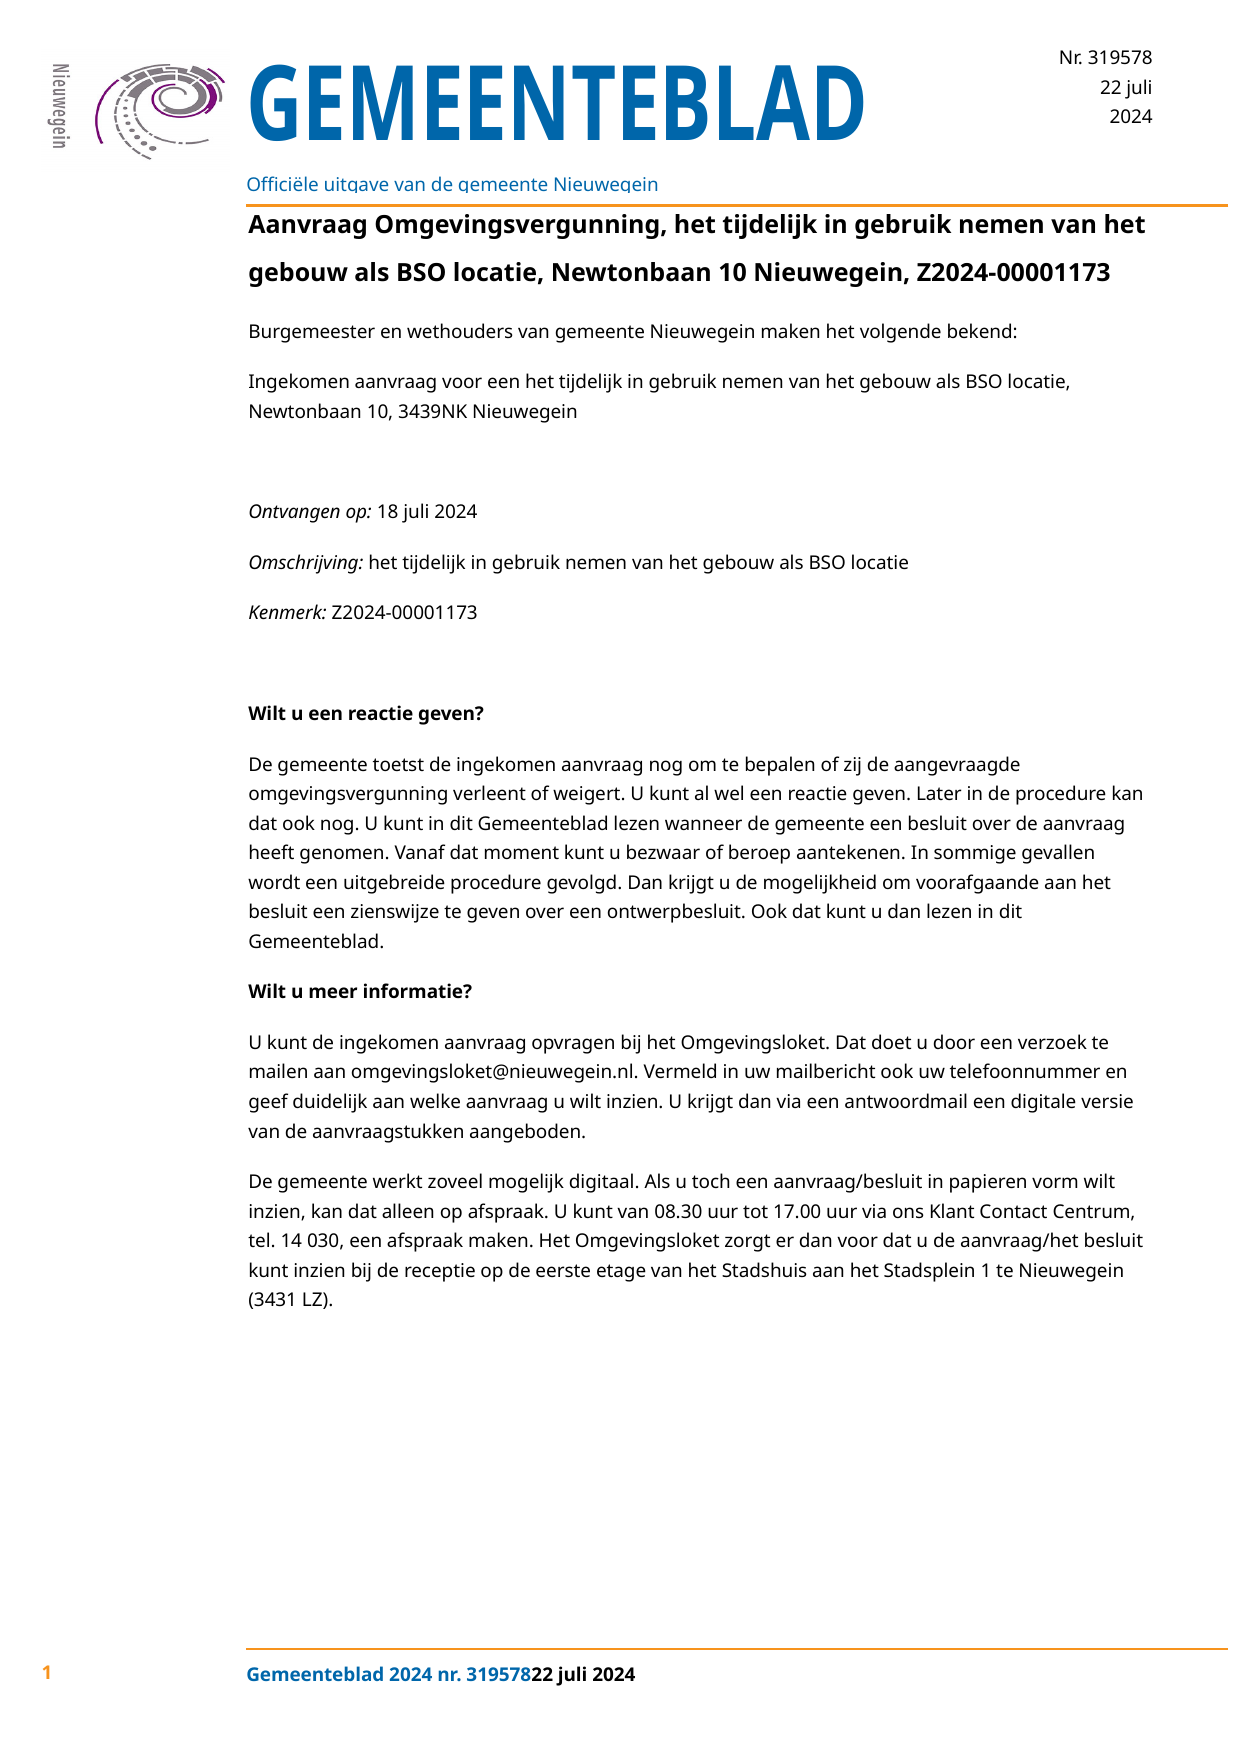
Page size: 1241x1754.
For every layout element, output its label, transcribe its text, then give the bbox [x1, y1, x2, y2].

text Kenmerk: Z2024-00001173 [248, 599, 1152, 625]
text Ingekomen aanvraag voor een het tijdelijk in gebruik nemen van het gebouw als BSO locatie, Newtonbaan 10, 3439NK Nieuwegein [248, 368, 1152, 424]
text Burgemeester en wethouders van gemeente Nieuwegein maken het volgende bekend: [248, 318, 1152, 344]
text U kunt de ingekomen aanvraag opvragen bij het Omgevingsloket. Dat doet u door een verzoek te mailen aan omgevingsloket@nieuwegein.nl. Vermeld in uw mailbericht ook uw telefoonnummer en geef duidelijk aan welke aanvraag u wilt inzien. U krijgt dan via een antwoordmail een digitale versie van de aanvraagstukken aangeboden. [248, 1029, 1152, 1144]
text Omschrijving: het tijdelijk in gebruik nemen van het gebouw als BSO locatie [248, 549, 1152, 575]
text Ontvangen op: 18 juli 2024 [248, 499, 1152, 524]
text Aanvraag Omgevingsvergunning, het tijdelijk in gebruik nemen van het gebouw als BSO locatie, Newtonbaan 10 Nieuwegein, Z2024-00001173 [248, 207, 1152, 288]
text Wilt u een reactie geven? [248, 700, 1152, 726]
picture [41, 47, 231, 172]
text Wilt u meer informatie? [248, 979, 1152, 1004]
text De gemeente toetst de ingekomen aanvraag nog om te bepalen of zij de aangevraagde omgevingsvergunning verleent of weigert. U kunt al wel een reactie geven. Later in de procedure kan dat ook nog. U kunt in dit Gemeenteblad lezen wanneer de gemeente een besluit over de aanvraag heeft genomen. Vanaf dat moment kunt u bezwaar of beroep aantekenen. In sommige gevallen wordt een uitgebreide procedure gevolgd. Dan krijgt u de mogelijkheid om voorafgaande aan het besluit een zienswijze te geven over een ontwerpbesluit. Ook dat kunt u dan lezen in dit Gemeenteblad. [248, 751, 1152, 954]
text De gemeente werkt zoveel mogelijk digitaal. Als u toch een aanvraag/besluit in papieren vorm wilt inzien, kan dat alleen op afspraak. U kunt van 08.30 uur tot 17.00 uur via ons Klant Contact Centrum, tel. 14 030, een afspraak maken. Het Omgevingsloket zorgt er dan voor dat u de aanvraag/het besluit kunt inzien bij de receptie op de eerste etage van het Stadshuis aan het Stadsplein 1 te Nieuwegein (3431 LZ). [248, 1168, 1152, 1312]
